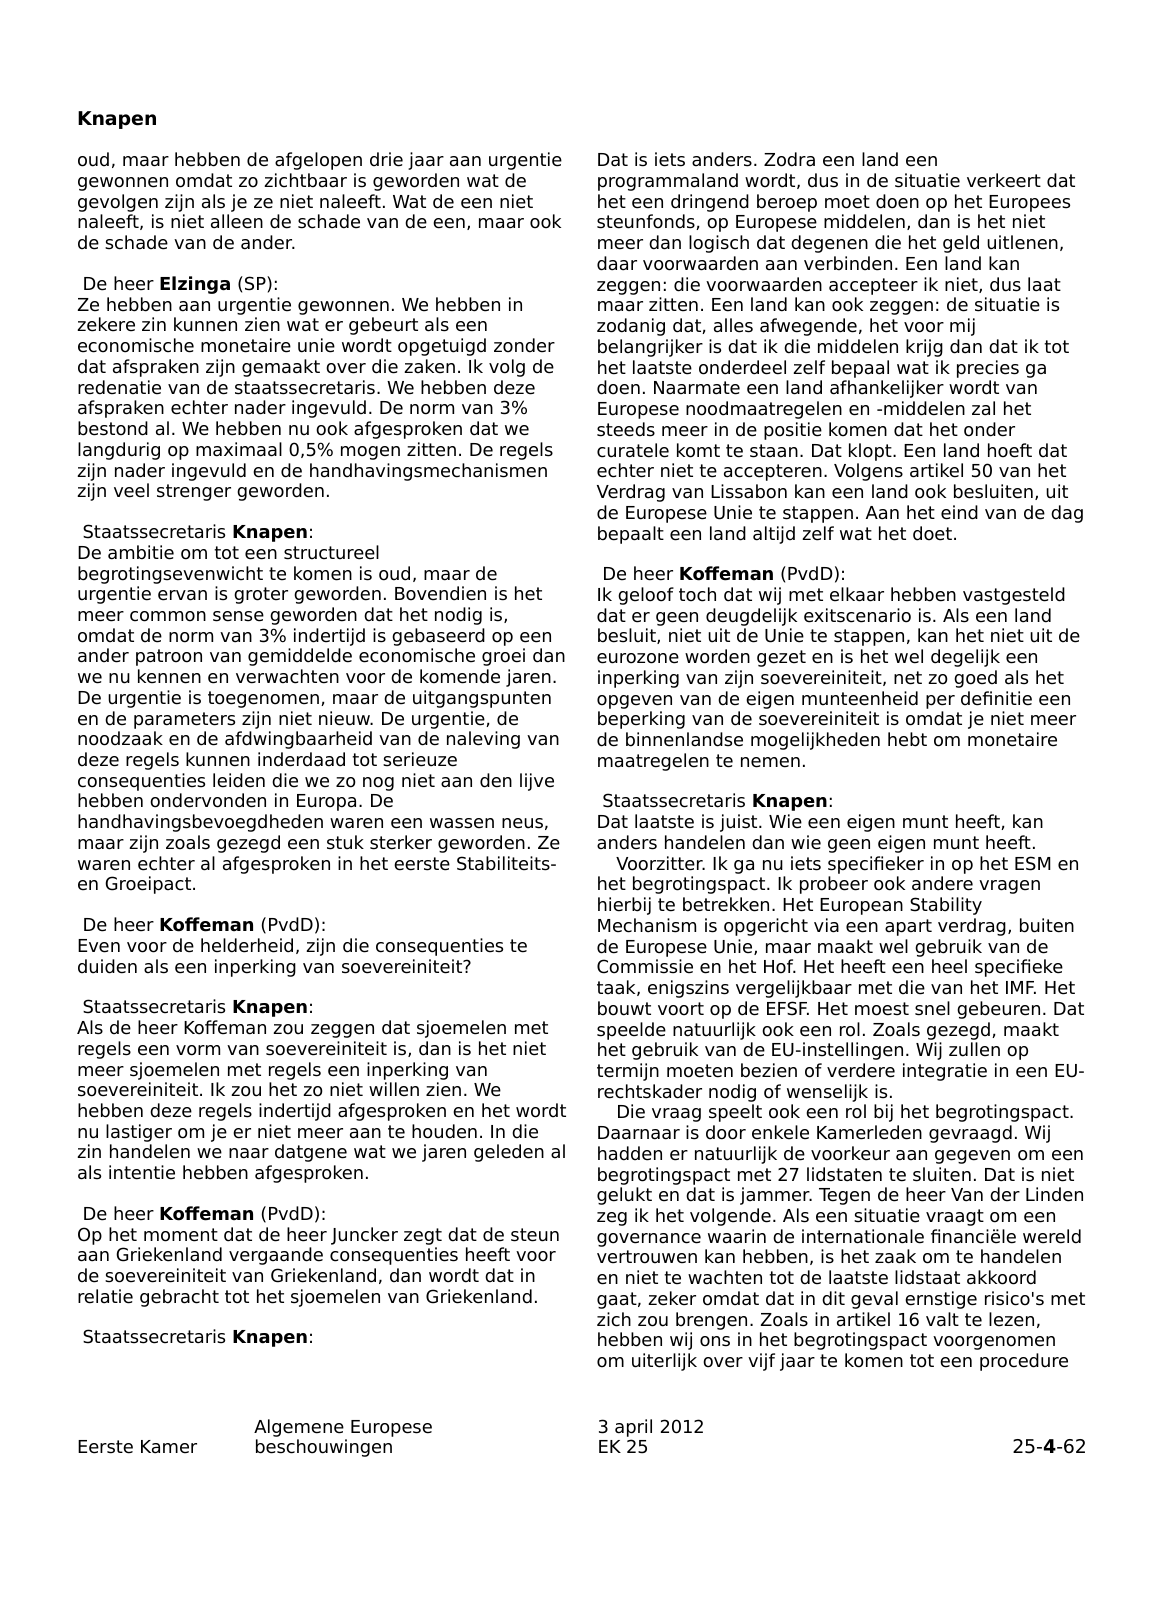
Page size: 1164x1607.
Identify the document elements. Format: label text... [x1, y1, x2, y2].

text Staatssecretaris Knapen: [77, 1327, 567, 1348]
text De heer Koffeman (PvdD): [77, 1204, 567, 1224]
text Op het moment dat de heer Juncker zegt dat de steun aan Griekenland vergaande consequenties heeft voor de soevereiniteit van Griekenland, dan wordt dat in relatie gebracht tot het sjoemelen van Griekenland. [77, 1224, 567, 1307]
text De heer Koffeman (PvdD): [77, 915, 567, 936]
text Voorzitter. Ik ga nu iets specifieker in op het ESM en het begrotingspact. Ik probeer ook andere vragen hierbij te betrekken. Het European Stability Mechanism is opgericht via een apart verdrag, buiten de Europese Unie, maar maakt wel gebruik van de Commissie en het Hof. Het heeft een heel specifieke taak, enigszins vergelijkbaar met die van het IMF. Het bouwt voort op de EFSF. Het moest snel gebeuren. Dat speelde natuurlijk ook een rol. Zoals gezegd, maakt het gebruik van de EU-instellingen. Wij zullen op termijn moeten bezien of verdere integratie in een EU-rechtskader nodig of wenselijk is. [596, 853, 1087, 1102]
text Als de heer Koffeman zou zeggen dat sjoemelen met regels een vorm van soevereiniteit is, dan is het niet meer sjoemelen met regels een inperking van soevereiniteit. Ik zou het zo niet willen zien. We hebben deze regels indertijd afgesproken en het wordt nu lastiger om je er niet meer aan te houden. In die zin handelen we naar datgene wat we jaren geleden al als intentie hebben afgesproken. [77, 1018, 567, 1184]
text Ik geloof toch dat wij met elkaar hebben vastgesteld dat er geen deugdelijk exitscenario is. Als een land besluit, niet uit de Unie te stappen, kan het niet uit de eurozone worden gezet en is het wel degelijk een inperking van zijn soevereiniteit, net zo goed als het opgeven van de eigen munteenheid per definitie een beperking van de soevereiniteit is omdat je niet meer de binnenlandse mogelijkheden hebt om monetaire maatregelen te nemen. [596, 585, 1087, 771]
text Staatssecretaris Knapen: [596, 791, 1087, 812]
text De heer Koffeman (PvdD): [596, 564, 1087, 585]
text Even voor de helderheid, zijn die consequenties te duiden als een inperking van soevereiniteit? [77, 936, 567, 977]
text Ze hebben aan urgentie gewonnen. We hebben in zekere zin kunnen zien wat er gebeurt als een economische monetaire unie wordt opgetuigd zonder dat afspraken zijn gemaakt over die zaken. Ik volg de redenatie van de staatssecretaris. We hebben deze afspraken echter nader ingevuld. De norm van 3% bestond al. We hebben nu ook afgesproken dat we langdurig op maximaal 0,5% mogen zitten. De regels zijn nader ingevuld en de handhavingsmechanismen zijn veel strenger geworden. [77, 294, 567, 502]
text Die vraag speelt ook een rol bij het begrotingspact. Daarnaar is door enkele Kamerleden gevraagd. Wij hadden er natuurlijk de voorkeur aan gegeven om een begrotingspact met 27 lidstaten te sluiten. Dat is niet gelukt en dat is jammer. Tegen de heer Van der Linden zeg ik het volgende. Als een situatie vraagt om een governance waarin de internationale financiële wereld vertrouwen kan hebben, is het zaak om te handelen en niet te wachten tot de laatste lidstaat akkoord gaat, zeker omdat dat in dit geval ernstige risico's met zich zou brengen. Zoals in artikel 16 valt te lezen, hebben wij ons in het begrotingspact voorgenomen om uiterlijk over vijf jaar te komen tot een procedure [596, 1102, 1087, 1372]
text De heer Elzinga (SP): [77, 274, 567, 294]
text Staatssecretaris Knapen: [77, 997, 567, 1018]
text Dat is iets anders. Zodra een land een programmaland wordt, dus in de situatie verkeert dat het een dringend beroep moet doen op het Europees steunfonds, op Europese middelen, dan is het niet meer dan logisch dat degenen die het geld uitlenen, daar voorwaarden aan verbinden. Een land kan zeggen: die voorwaarden accepteer ik niet, dus laat maar zitten. Een land kan ook zeggen: de situatie is zodanig dat, alles afwegende, het voor mij belangrijker is dat ik die middelen krijg dan dat ik tot het laatste onderdeel zelf bepaal wat ik precies ga doen. Naarmate een land afhankelijker wordt van Europese noodmaatregelen en -middelen zal het steeds meer in de positie komen dat het onder curatele komt te staan. Dat klopt. Een land hoeft dat echter niet te accepteren. Volgens artikel 50 van het Verdrag van Lissabon kan een land ook besluiten, uit de Europese Unie te stappen. Aan het eind van de dag bepaalt een land altijd zelf wat het doet. [596, 150, 1087, 544]
text oud, maar hebben de afgelopen drie jaar aan urgentie gewonnen omdat zo zichtbaar is geworden wat de gevolgen zijn als je ze niet naleeft. Wat de een niet naleeft, is niet alleen de schade van de een, maar ook de schade van de ander. [77, 150, 567, 254]
text De ambitie om tot een structureel begrotingsevenwicht te komen is oud, maar de urgentie ervan is groter geworden. Bovendien is het meer common sense geworden dat het nodig is, omdat de norm van 3% indertijd is gebaseerd op een ander patroon van gemiddelde economische groei dan we nu kennen en verwachten voor de komende jaren. De urgentie is toegenomen, maar de uitgangspunten en de parameters zijn niet nieuw. De urgentie, de noodzaak en de afdwingbaarheid van de naleving van deze regels kunnen inderdaad tot serieuze consequenties leiden die we zo nog niet aan den lijve hebben ondervonden in Europa. De handhavingsbevoegdheden waren een wassen neus, maar zijn zoals gezegd een stuk sterker geworden. Ze waren echter al afgesproken in het eerste Stabiliteits- en Groeipact. [77, 543, 567, 895]
text Staatssecretaris Knapen: [77, 522, 567, 543]
text Dat laatste is juist. Wie een eigen munt heeft, kan anders handelen dan wie geen eigen munt heeft. [596, 812, 1087, 853]
